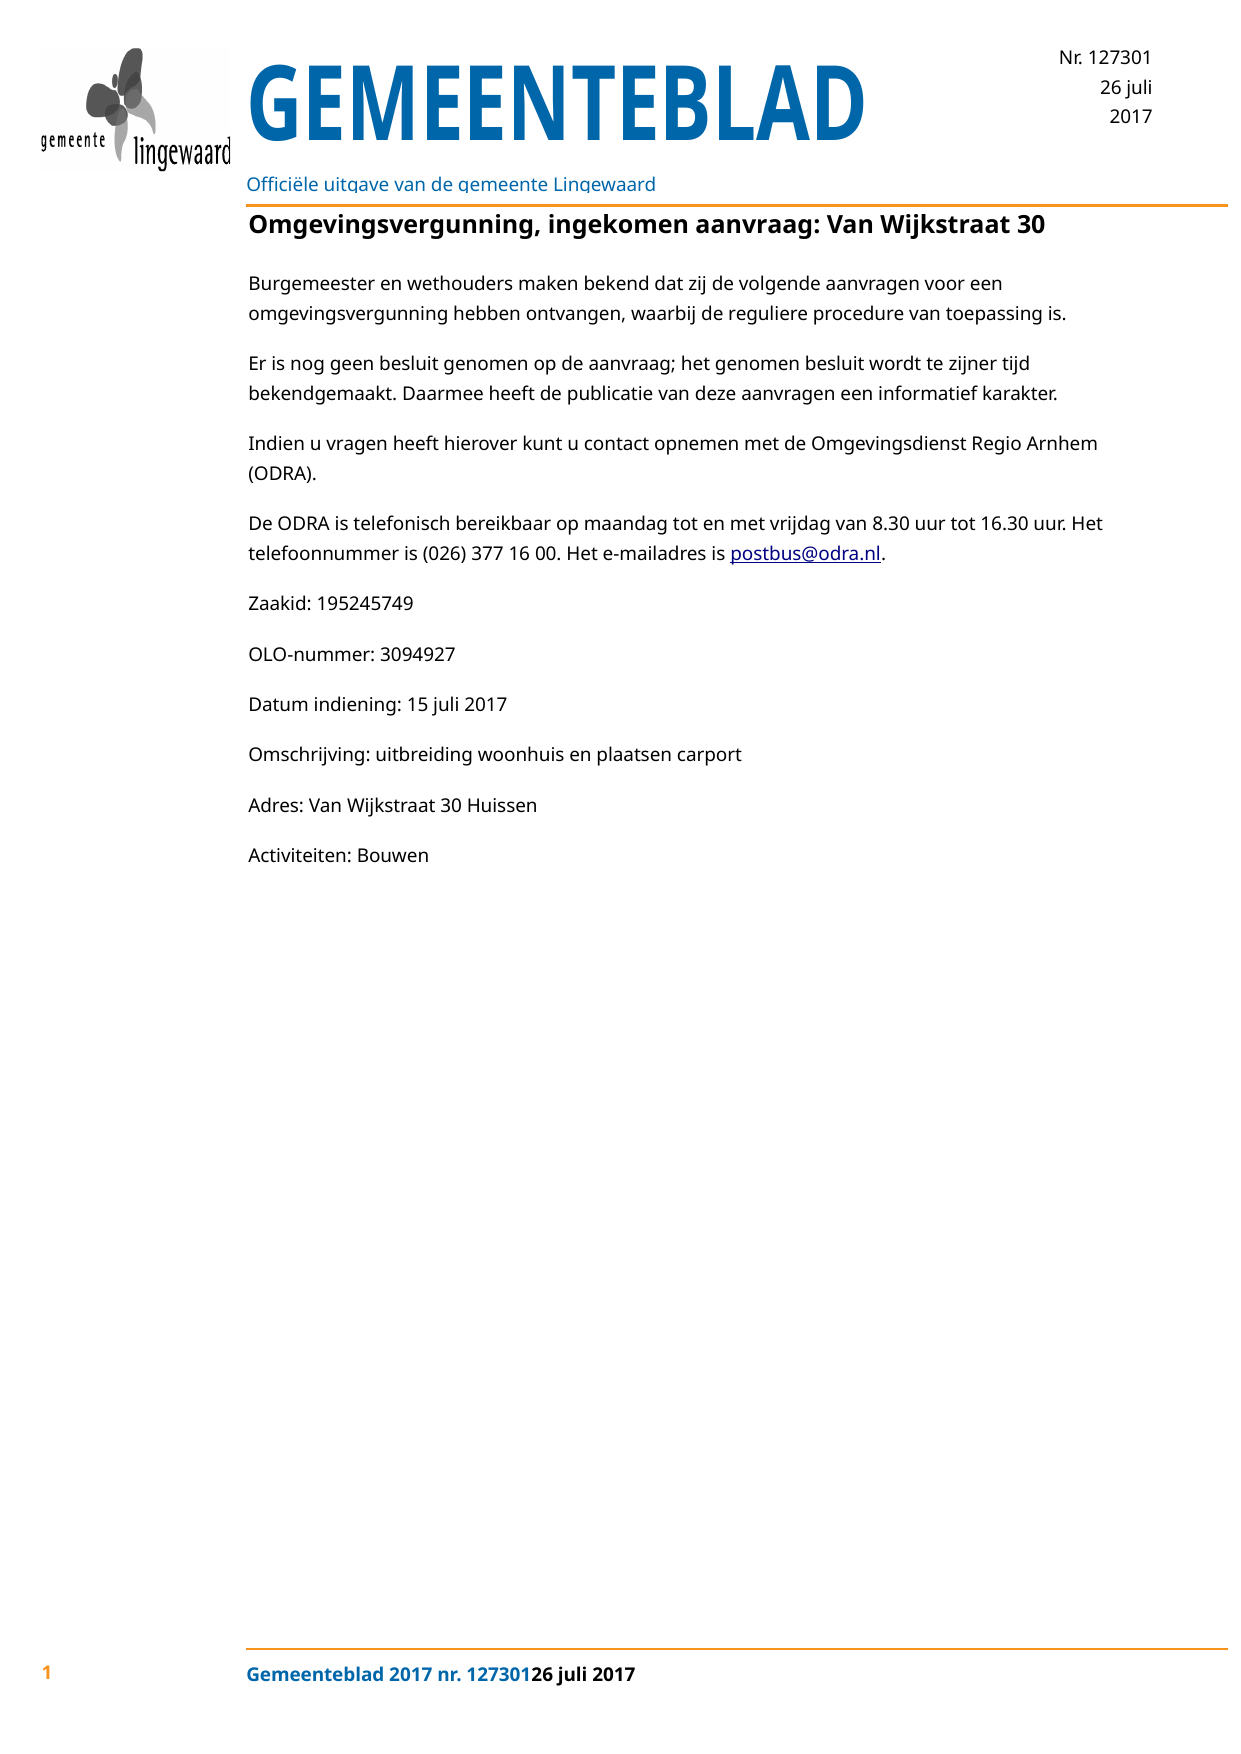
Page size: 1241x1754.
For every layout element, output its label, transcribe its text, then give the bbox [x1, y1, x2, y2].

text Omgevingsvergunning, ingekomen aanvraag: Van Wijkstraat 30 [248, 207, 1152, 241]
text Omschrijving: uitbreiding woonhuis en plaatsen carport [248, 742, 1152, 767]
text Datum indiening: 15 juli 2017 [248, 691, 1152, 717]
text Indien u vragen heeft hierover kunt u contact opnemen met de Omgevingsdienst Regio Arnhem (ODRA). [248, 430, 1152, 486]
text De ODRA is telefonisch bereikbaar op maandag tot en met vrijdag van 8.30 uur tot 16.30 uur. Het telefoonnummer is (026) 377 16 00. Het e-mailadres is postbus@odra.nl. [248, 510, 1152, 566]
text Adres: Van Wijkstraat 30 Huissen [248, 792, 1152, 818]
picture [41, 47, 231, 172]
text Burgemeester en wethouders maken bekend dat zij de volgende aanvragen voor een omgevingsvergunning hebben ontvangen, waarbij de reguliere procedure van toepassing is. [248, 270, 1152, 326]
text Zaakid: 195245749 [248, 590, 1152, 616]
text Er is nog geen besluit genomen op de aanvraag; het genomen besluit wordt te zijner tijd bekendgemaakt. Daarmee heeft de publicatie van deze aanvragen een informatief karakter. [248, 350, 1152, 406]
text OLO-nummer: 3094927 [248, 641, 1152, 666]
text Activiteiten: Bouwen [248, 842, 1152, 868]
